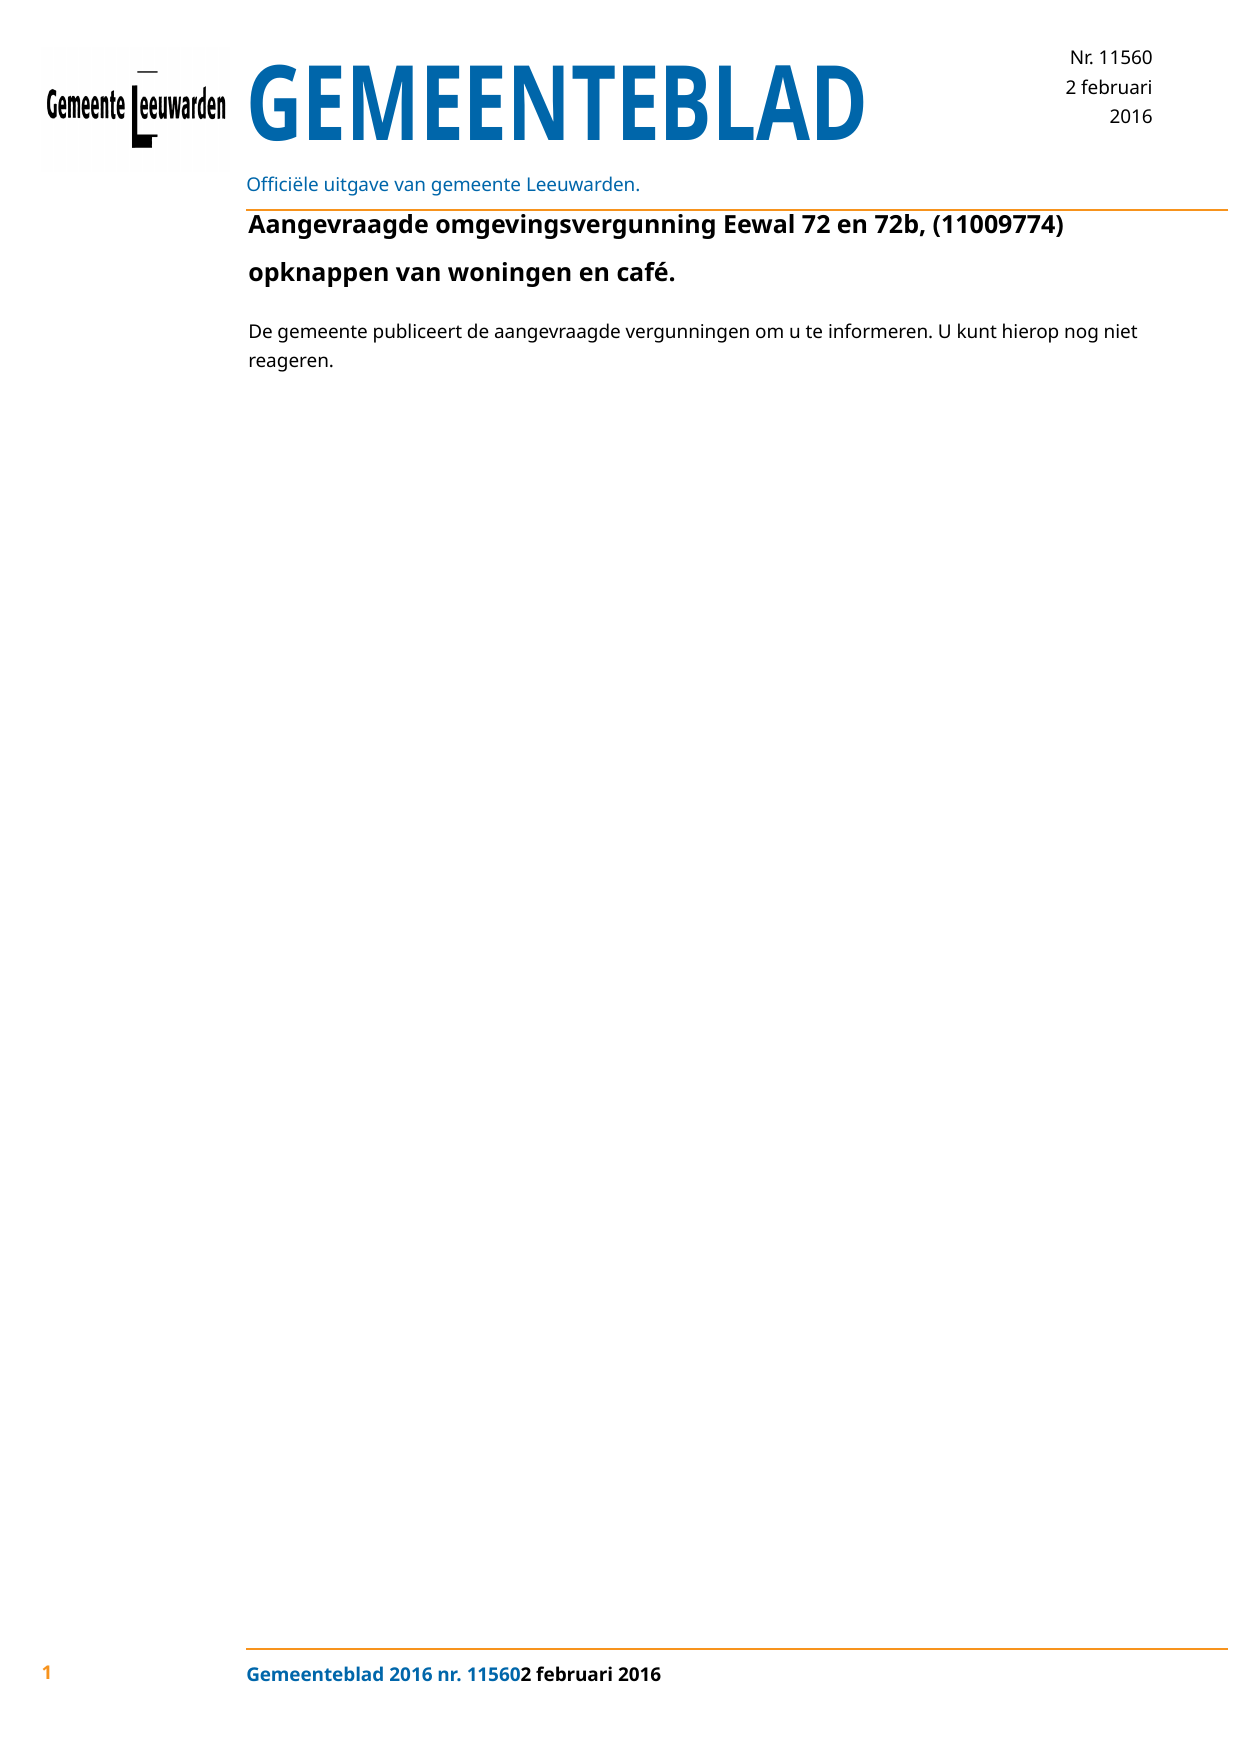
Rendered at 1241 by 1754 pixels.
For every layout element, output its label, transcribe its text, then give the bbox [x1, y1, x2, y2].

text De gemeente publiceert de aangevraagde vergunningen om u te informeren. U kunt hierop nog niet reageren. [248, 318, 1152, 373]
text Aangevraagde omgevingsvergunning Eewal 72 en 72b, (11009774) opknappen van woningen en café. [248, 211, 1152, 288]
picture [41, 47, 231, 172]
